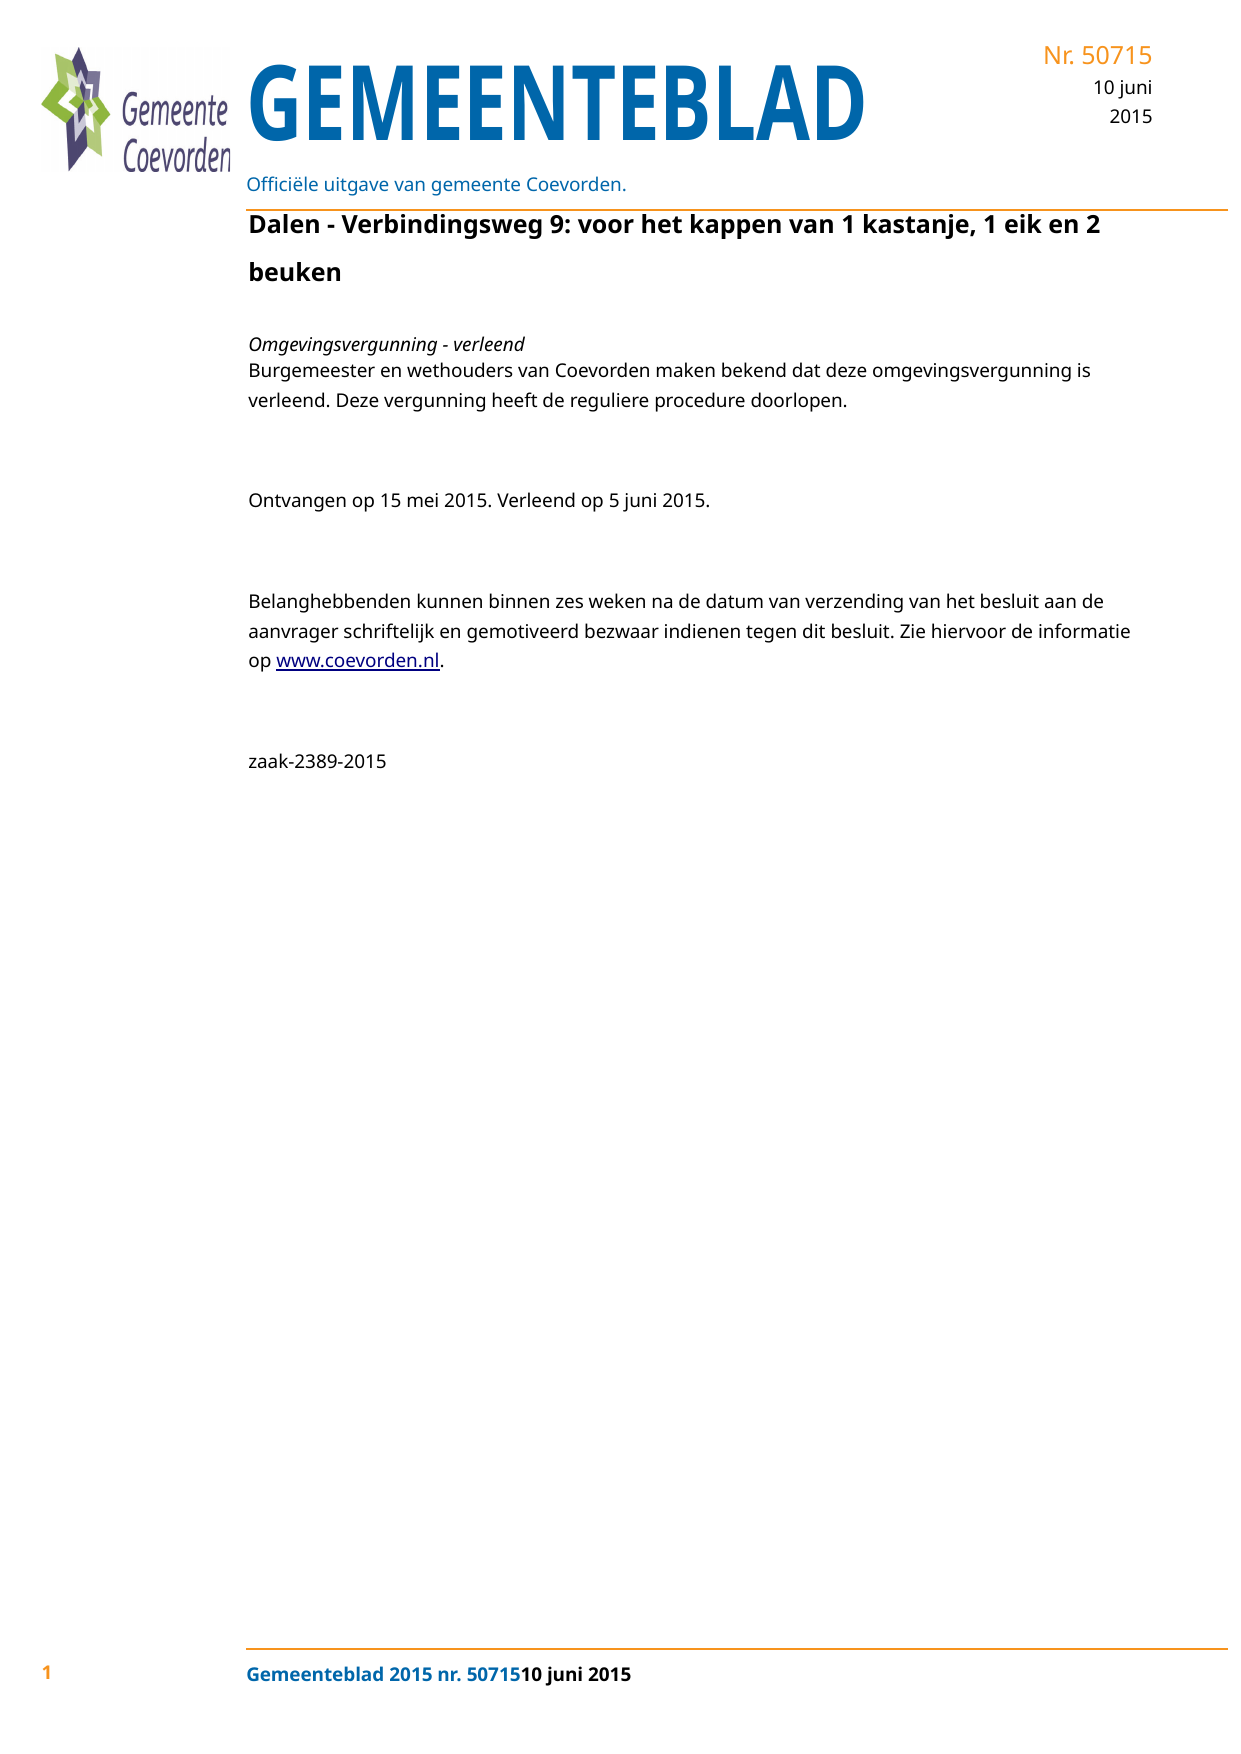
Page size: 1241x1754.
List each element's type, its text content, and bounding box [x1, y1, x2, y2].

picture [41, 47, 231, 172]
text Belanghebbenden kunnen binnen zes weken na de datum van verzending van het besluit aan de aanvrager schriftelijk en gemotiveerd bezwaar indienen tegen dit besluit. Zie hiervoor de informatie op www.coevorden.nl. [248, 588, 1152, 673]
text Omgevingsvergunning - verleend [248, 331, 1152, 357]
text Dalen - Verbindingsweg 9: voor het kappen van 1 kastanje, 1 eik en 2 beuken [248, 211, 1152, 288]
text Ontvangen op 15 mei 2015. Verleend op 5 juni 2015. [248, 488, 1152, 513]
text zaak-2389-2015 [248, 748, 1152, 774]
text Burgemeester en wethouders van Coevorden maken bekend dat deze omgevingsvergunning is verleend. Deze vergunning heeft de reguliere procedure doorlopen. [248, 357, 1152, 412]
